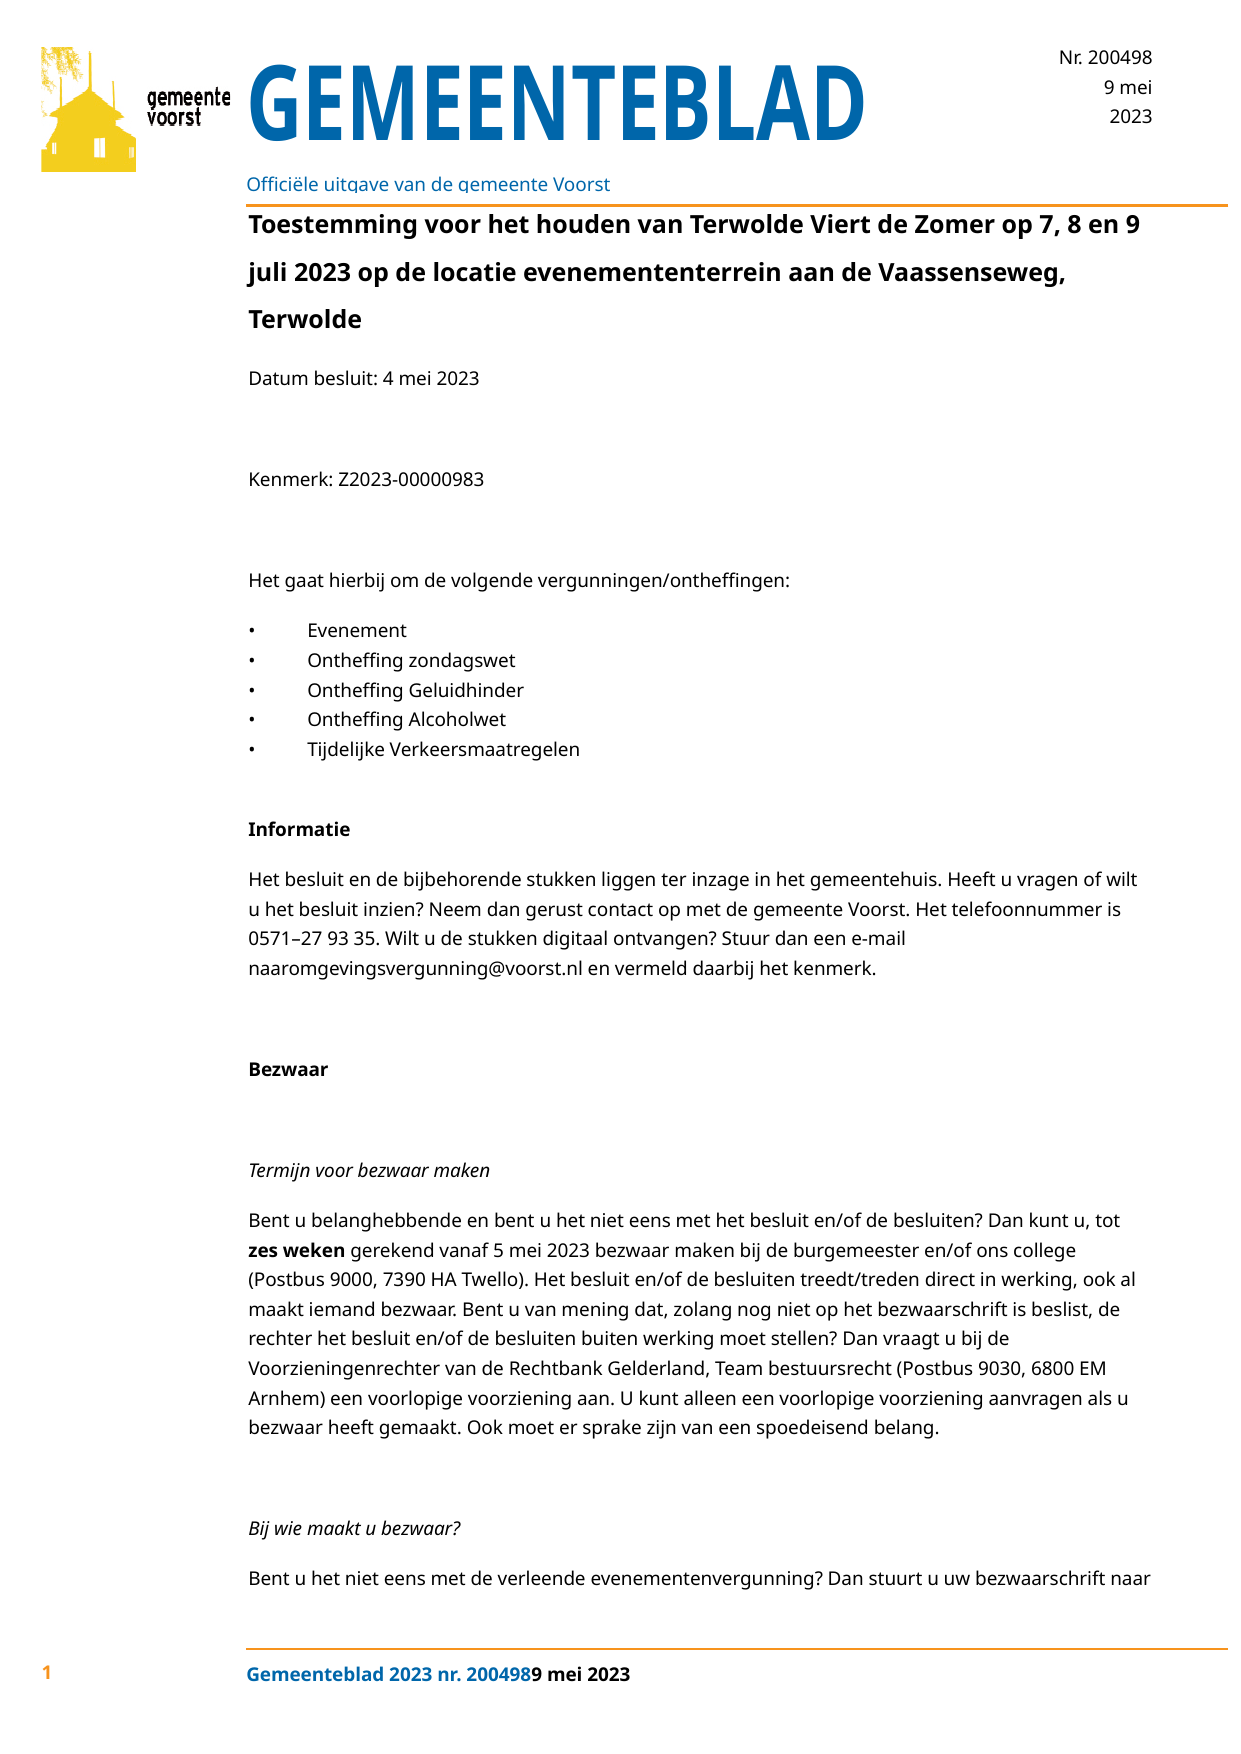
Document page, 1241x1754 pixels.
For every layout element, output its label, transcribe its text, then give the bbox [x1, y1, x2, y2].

text Kenmerk: Z2023-00000983 [248, 466, 1152, 492]
list Evenement [248, 618, 1152, 643]
text Bent u het niet eens met de verleende evenementenvergunning? Dan stuurt u uw bezwaarschrift naar [248, 1566, 1152, 1591]
text Termijn voor bezwaar maken [248, 1157, 1152, 1182]
text Informatie [248, 816, 1152, 842]
text Bent u belanghebbende en bent u het niet eens met het besluit en/of de besluiten? Dan kunt u, tot zes weken gerekend vanaf 5 mei 2023 bezwaar maken bij de burgemeester en/of ons college (Postbus 9000, 7390 HA Twello). Het besluit en/of de besluiten treedt/treden direct in werking, ook al maakt iemand bezwaar. Bent u van mening dat, zolang nog niet op het bezwaarschrift is beslist, de rechter het besluit en/of de besluiten buiten werking moet stellen? Dan vraagt u bij de Voorzieningenrechter van de Rechtbank Gelderland, Team bestuursrecht (Postbus 9030, 6800 EM Arnhem) een voorlopige voorziening aan. U kunt alleen een voorlopige voorziening aanvragen als u bezwaar heeft gemaakt. Ook moet er sprake zijn van een spoedeisend belang. [248, 1207, 1152, 1440]
list Tijdelijke Verkeersmaatregelen [248, 736, 1152, 762]
list Ontheffing Alcoholwet [248, 706, 1152, 732]
text Het besluit en de bijbehorende stukken liggen ter inzage in het gemeentehuis. Heeft u vragen of wilt u het besluit inzien? Neem dan gerust contact op met de gemeente Voorst. Het telefoonnummer is 0571–27 93 35. Wilt u de stukken digitaal ontvangen? Stuur dan een e-mail naaromgevingsvergunning@voorst.nl en vermeld daarbij het kenmerk. [248, 866, 1152, 981]
text Bij wie maakt u bezwaar? [248, 1515, 1152, 1541]
text Datum besluit: 4 mei 2023 [248, 366, 1152, 391]
text Bezwaar [248, 1056, 1152, 1082]
picture [41, 47, 231, 172]
list Ontheffing Geluidhinder [248, 677, 1152, 702]
text Het gaat hierbij om de volgende vergunningen/ontheffingen: [248, 567, 1152, 593]
text Toestemming voor het houden van Terwolde Viert de Zomer op 7, 8 en 9 juli 2023 op de locatie evenemententerrein aan de Vaassenseweg, Terwolde [248, 207, 1152, 336]
list Ontheffing zondagswet [248, 647, 1152, 673]
